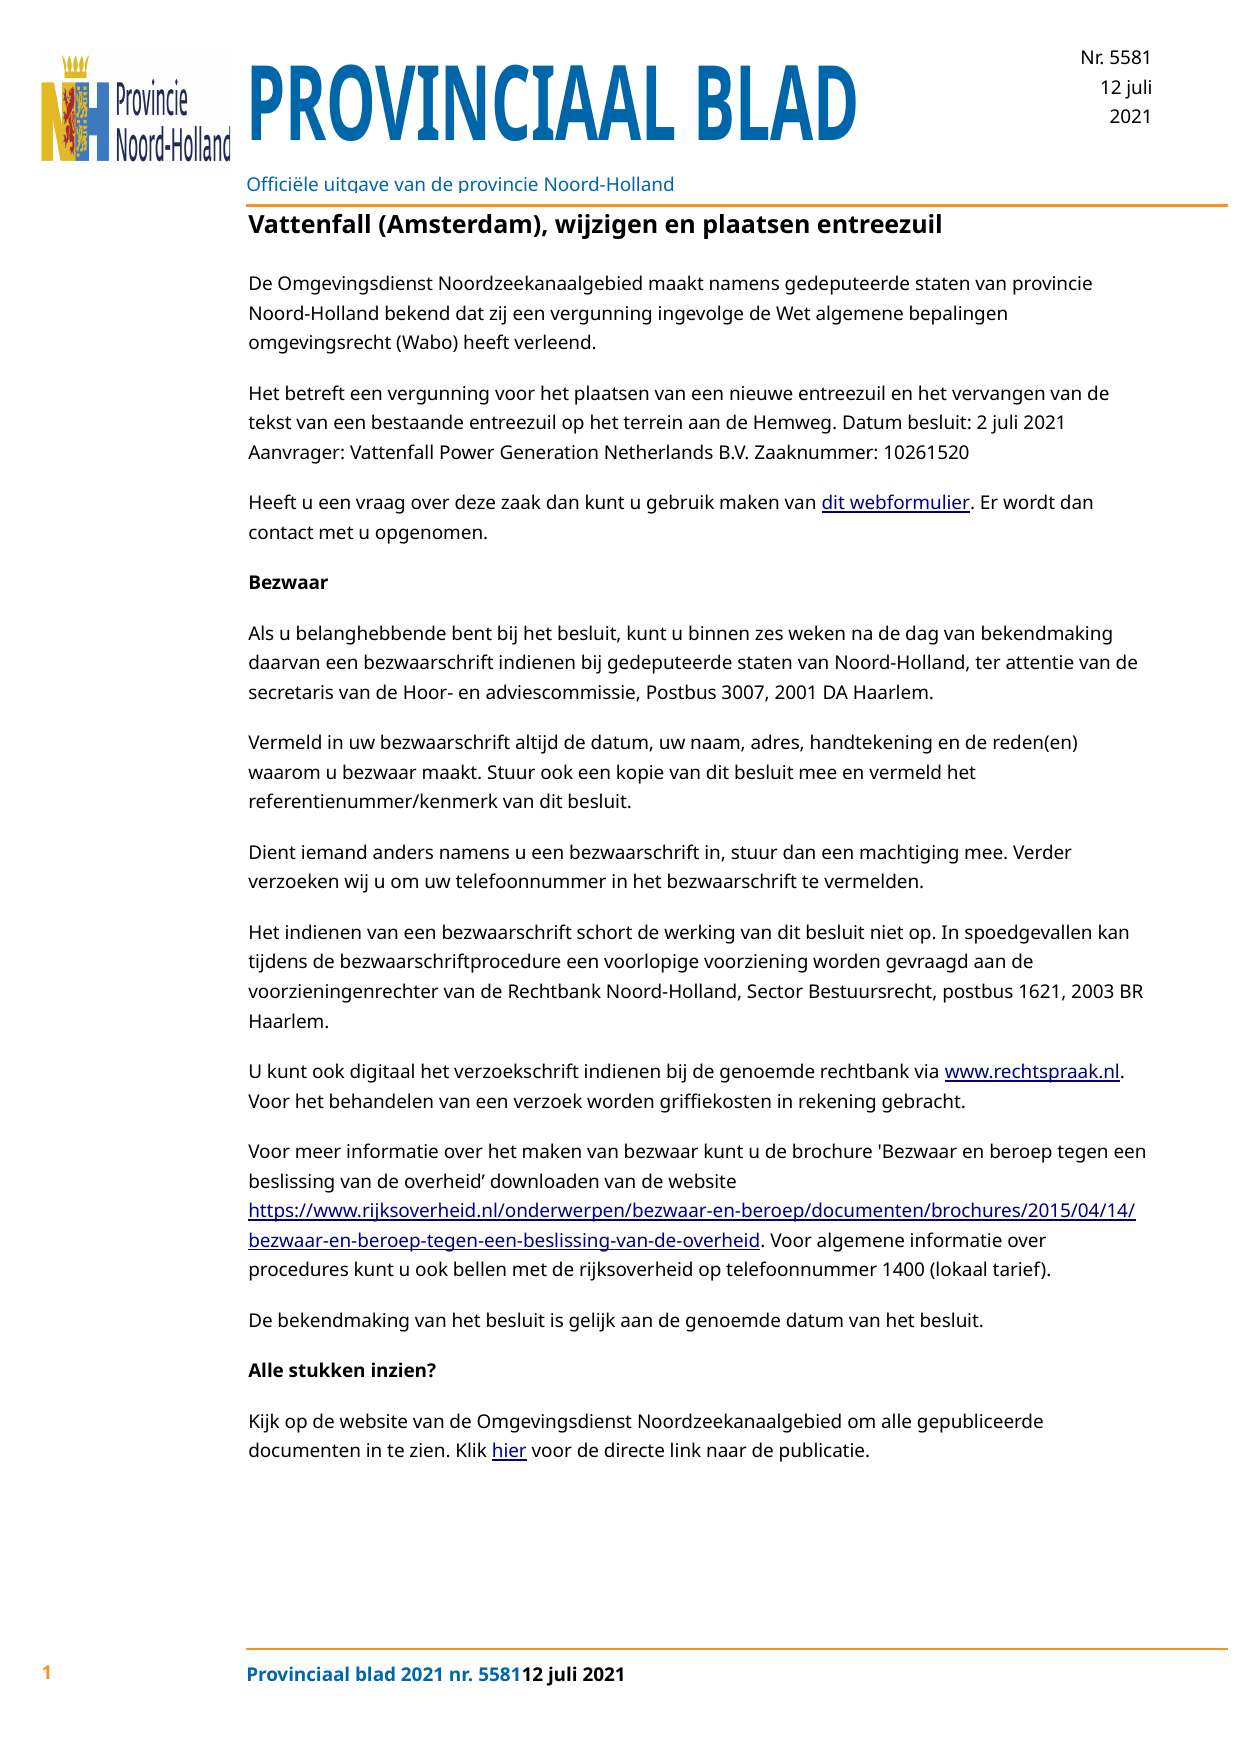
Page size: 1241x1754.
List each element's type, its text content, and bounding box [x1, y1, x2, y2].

picture [41, 47, 231, 172]
text U kunt ook digitaal het verzoekschrift indienen bij de genoemde rechtbank via www.rechtspraak.nl. Voor het behandelen van een verzoek worden griffiekosten in rekening gebracht. [248, 1058, 1152, 1113]
text Heeft u een vraag over deze zaak dan kunt u gebruik maken van dit webformulier. Er wordt dan contact met u opgenomen. [248, 489, 1152, 545]
text Dient iemand anders namens u een bezwaarschrift in, stuur dan een machtiging mee. Verder verzoeken wij u om uw telefoonnummer in het bezwaarschrift te vermelden. [248, 839, 1152, 894]
text Het betreft een vergunning voor het plaatsen van een nieuwe entreezuil en het vervangen van de tekst van een bestaande entreezuil op het terrein aan de Hemweg. Datum besluit: 2 juli 2021 Aanvrager: Vattenfall Power Generation Netherlands B.V. Zaaknummer: 10261520 [248, 380, 1152, 465]
text Het indienen van een bezwaarschrift schort de werking van dit besluit niet op. In spoedgevallen kan tijdens de bezwaarschriftprocedure een voorlopige voorziening worden gevraagd aan de voorzieningenrechter van de Rechtbank Noord-Holland, Sector Bestuursrecht, postbus 1621, 2003 BR Haarlem. [248, 919, 1152, 1033]
text De bekendmaking van het besluit is gelijk aan de genoemde datum van het besluit. [248, 1307, 1152, 1333]
text Als u belanghebbende bent bij het besluit, kunt u binnen zes weken na de dag van bekendmaking daarvan een bezwaarschrift indienen bij gedeputeerde staten van Noord-Holland, ter attentie van de secretaris van de Hoor- en adviescommissie, Postbus 3007, 2001 DA Haarlem. [248, 620, 1152, 705]
text De Omgevingsdienst Noordzeekanaalgebied maakt namens gedeputeerde staten van provincie Noord-Holland bekend dat zij een vergunning ingevolge de Wet algemene bepalingen omgevingsrecht (Wabo) heeft verleend. [248, 270, 1152, 355]
text Voor meer informatie over het maken van bezwaar kunt u de brochure 'Bezwaar en beroep tegen een beslissing van de overheid’ downloaden van de website https://www.rijksoverheid.nl/onderwerpen/bezwaar-en-beroep/documenten/brochures/2015/04/14/bezwaar-en-beroep-tegen-een-beslissing-van-de-overheid. Voor algemene informatie over procedures kunt u ook bellen met de rijksoverheid op telefoonnummer 1400 (lokaal tarief). [248, 1138, 1152, 1282]
text Vermeld in uw bezwaarschrift altijd de datum, uw naam, adres, handtekening en de reden(en) waarom u bezwaar maakt. Stuur ook een kopie van dit besluit mee en vermeld het referentienummer/kenmerk van dit besluit. [248, 729, 1152, 814]
text Vattenfall (Amsterdam), wijzigen en plaatsen entreezuil [248, 207, 1152, 241]
text Bezwaar [248, 569, 1152, 595]
text Alle stukken inzien? [248, 1357, 1152, 1383]
text Kijk op de website van de Omgevingsdienst Noordzeekanaalgebied om alle gepubliceerde documenten in te zien. Klik hier voor de directe link naar de publicatie. [248, 1408, 1152, 1463]
